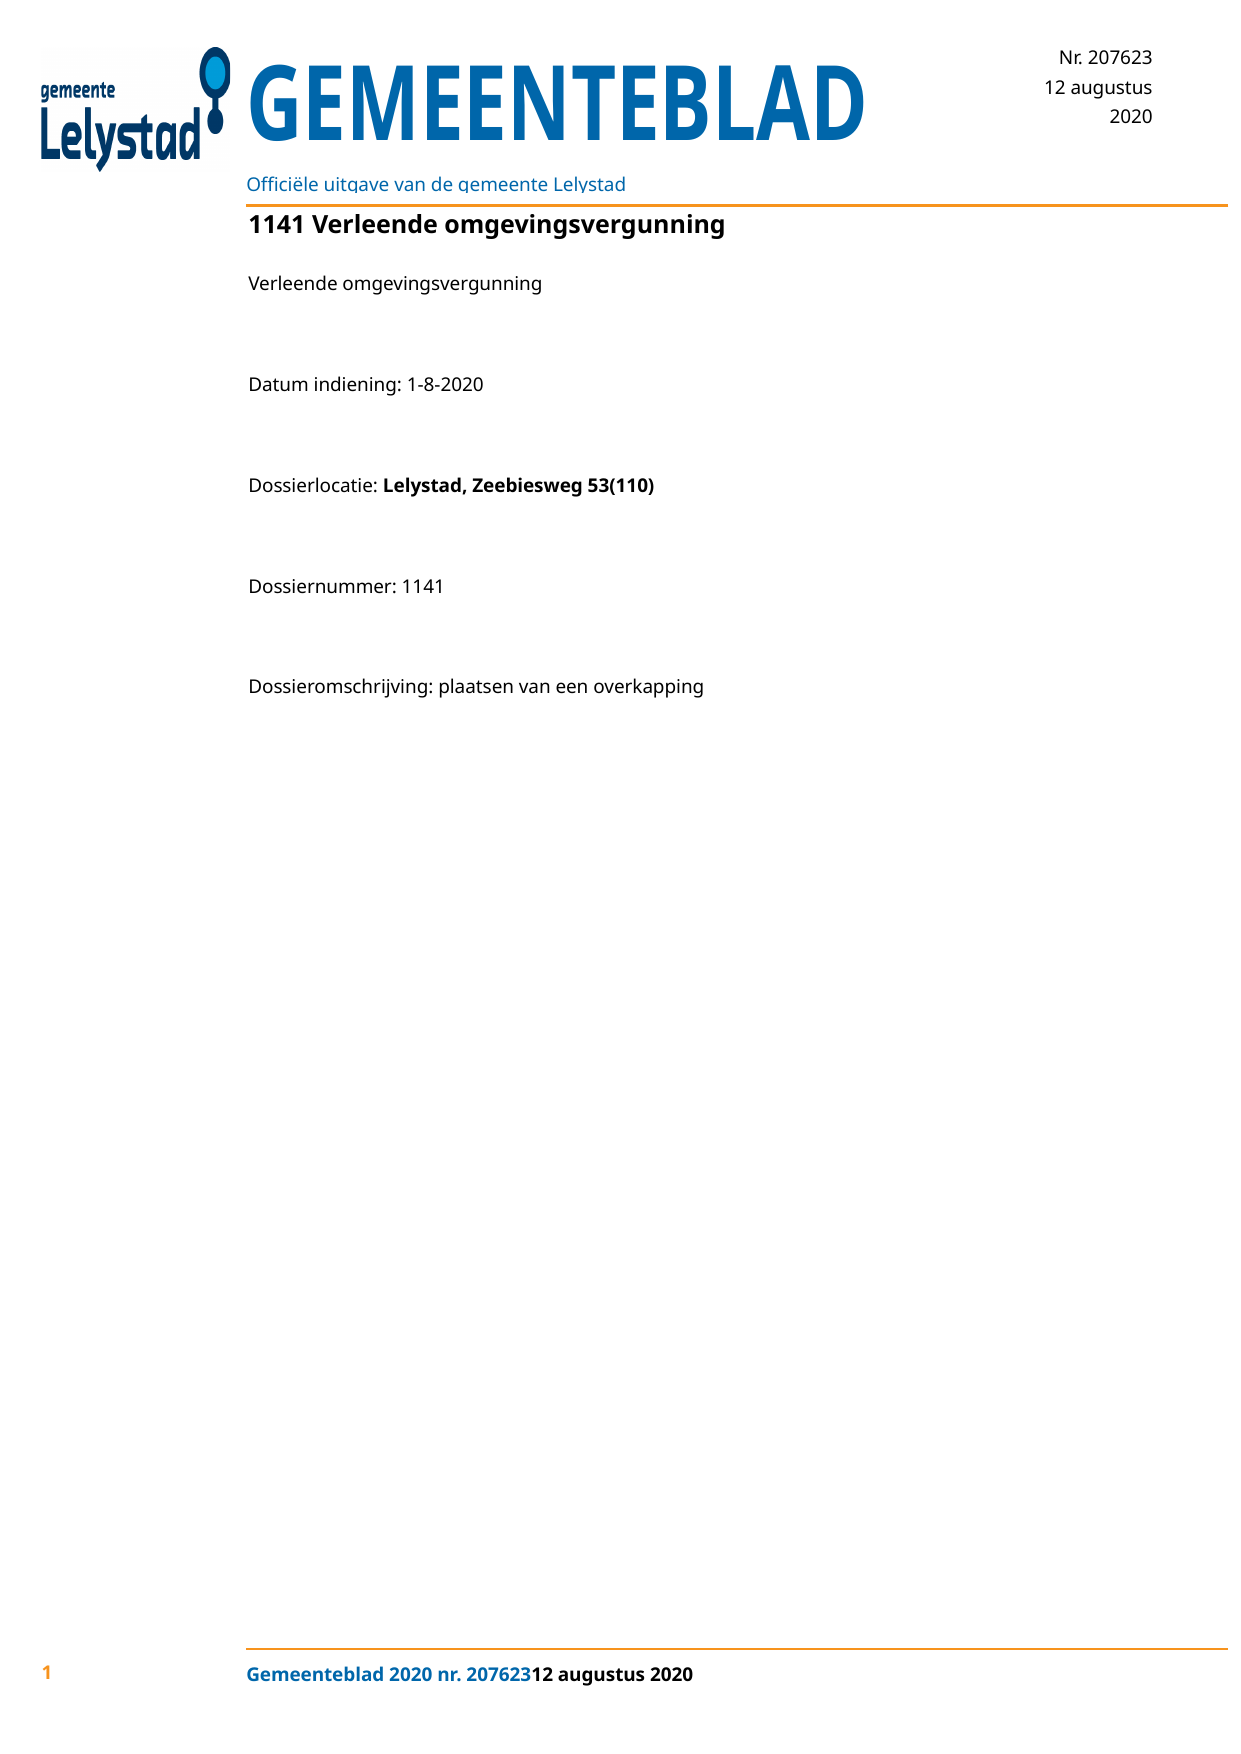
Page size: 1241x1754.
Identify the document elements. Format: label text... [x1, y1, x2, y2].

text 1141 Verleende omgevingsvergunning [248, 207, 1152, 241]
text Dossieromschrijving: plaatsen van een overkapping [248, 674, 1152, 699]
picture [41, 47, 231, 172]
text Dossierlocatie: Lelystad, Zeebiesweg 53(110) [248, 472, 1152, 498]
text Datum indiening: 1-8-2020 [248, 371, 1152, 397]
text Dossiernummer: 1141 [248, 573, 1152, 598]
text Verleende omgevingsvergunning [248, 270, 1152, 296]
